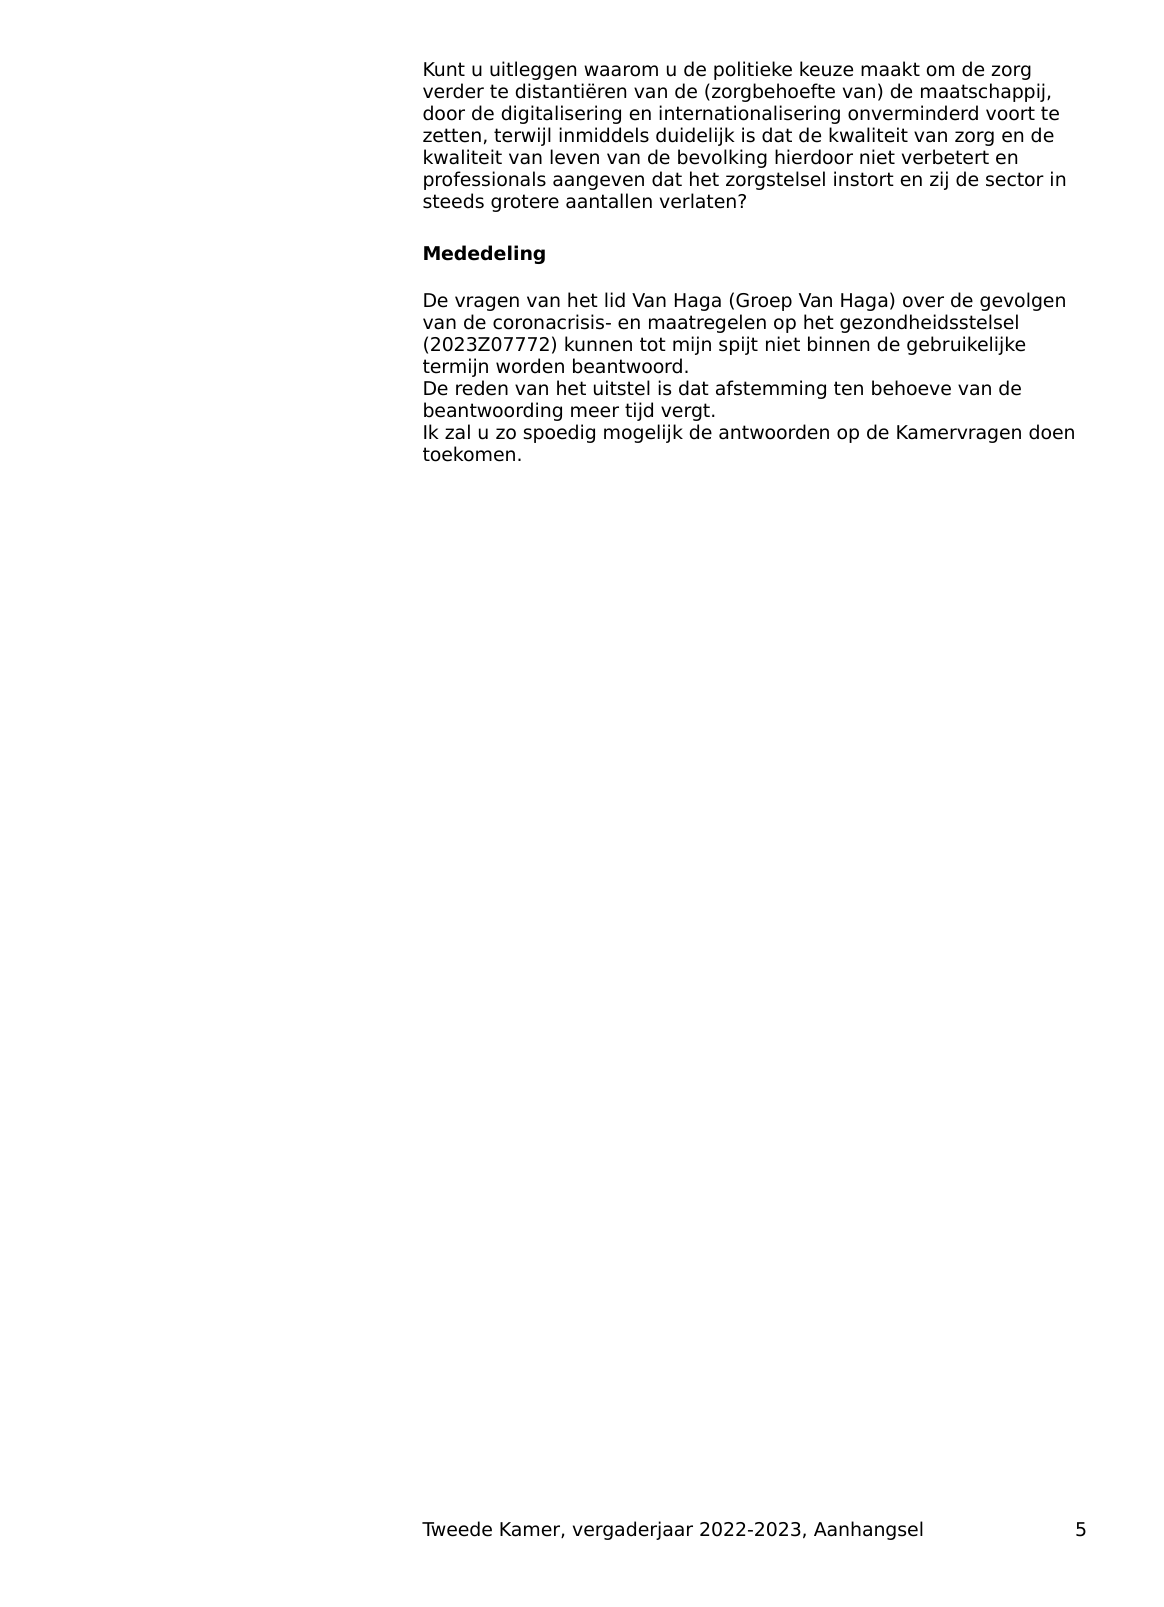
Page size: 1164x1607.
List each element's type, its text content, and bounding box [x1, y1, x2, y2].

text Ik zal u zo spoedig mogelijk de antwoorden op de Kamervragen doen toekomen. [422, 422, 1087, 466]
subtitle Mededeling [422, 243, 1087, 265]
text Kunt u uitleggen waarom u de politieke keuze maakt om de zorg verder te distantiëren van de (zorgbehoefte van) de maatschappij, door de digitalisering en internationalisering onverminderd voort te zetten, terwijl inmiddels duidelijk is dat de kwaliteit van zorg en de kwaliteit van leven van de bevolking hierdoor niet verbetert en professionals aangeven dat het zorgstelsel instort en zij de sector in steeds grotere aantallen verlaten? [422, 59, 1087, 213]
text De reden van het uitstel is dat afstemming ten behoeve van de beantwoording meer tijd vergt. [422, 378, 1087, 422]
text De vragen van het lid Van Haga (Groep Van Haga) over de gevolgen van de coronacrisis- en maatregelen op het gezondheidsstelsel (2023Z07772) kunnen tot mijn spijt niet binnen de gebruikelijke termijn worden beantwoord. [422, 290, 1087, 378]
